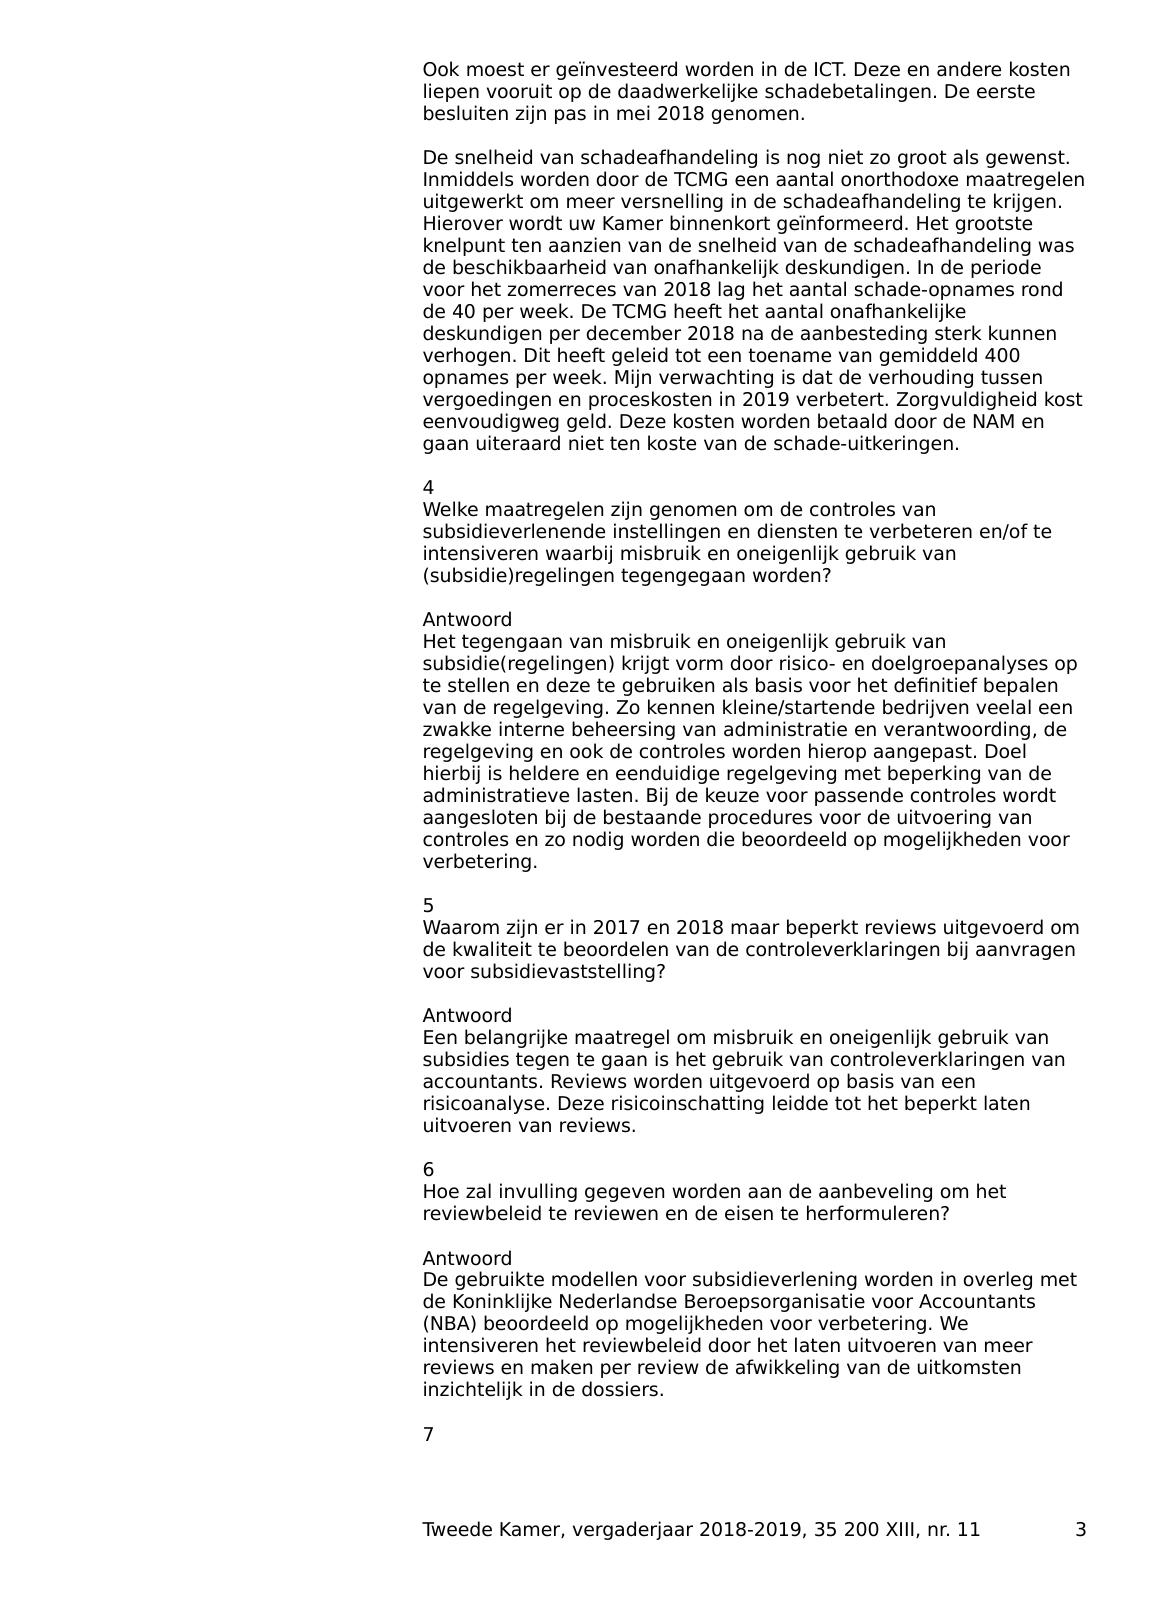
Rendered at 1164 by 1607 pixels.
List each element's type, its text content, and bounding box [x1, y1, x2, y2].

text 7 [422, 1423, 1087, 1445]
text Ook moest er geïnvesteerd worden in de ICT. Deze en andere kosten liepen vooruit op de daadwerkelijke schadebetalingen. De eerste besluiten zijn pas in mei 2018 genomen. [422, 59, 1087, 125]
text Een belangrijke maatregel om misbruik en oneigenlijk gebruik van subsidies tegen te gaan is het gebruik van controleverklaringen van accountants. Reviews worden uitgevoerd op basis van een risicoanalyse. Deze risicoinschatting leidde tot het beperkt laten uitvoeren van reviews. [422, 1027, 1087, 1137]
text Antwoord [422, 609, 1087, 631]
text 5 [422, 895, 1087, 917]
text Hoe zal invulling gegeven worden aan de aanbeveling om het reviewbeleid te reviewen en de eisen te herformuleren? [422, 1181, 1087, 1225]
text 6 [422, 1159, 1087, 1181]
text De snelheid van schadeafhandeling is nog niet zo groot als gewenst. Inmiddels worden door de TCMG een aantal onorthodoxe maatregelen uitgewerkt om meer versnelling in de schadeafhandeling te krijgen. Hierover wordt uw Kamer binnenkort geïnformeerd. Het grootste knelpunt ten aanzien van de snelheid van de schadeafhandeling was de beschikbaarheid van onafhankelijk deskundigen. In de periode voor het zomerreces van 2018 lag het aantal schade-opnames rond de 40 per week. De TCMG heeft het aantal onafhankelijke deskundigen per december 2018 na de aanbesteding sterk kunnen verhogen. Dit heeft geleid tot een toename van gemiddeld 400 opnames per week. Mijn verwachting is dat de verhouding tussen vergoedingen en proceskosten in 2019 verbetert. Zorgvuldigheid kost eenvoudigweg geld. Deze kosten worden betaald door de NAM en gaan uiteraard niet ten koste van de schade-uitkeringen. [422, 147, 1087, 455]
text Waarom zijn er in 2017 en 2018 maar beperkt reviews uitgevoerd om de kwaliteit te beoordelen van de controleverklaringen bij aanvragen voor subsidievaststelling? [422, 917, 1087, 983]
text Welke maatregelen zijn genomen om de controles van subsidieverlenende instellingen en diensten te verbeteren en/of te intensiveren waarbij misbruik en oneigenlijk gebruik van (subsidie)regelingen tegengegaan worden? [422, 499, 1087, 587]
text 4 [422, 477, 1087, 499]
text De gebruikte modellen voor subsidieverlening worden in overleg met de Koninklijke Nederlandse Beroepsorganisatie voor Accountants (NBA) beoordeeld op mogelijkheden voor verbetering. We intensiveren het reviewbeleid door het laten uitvoeren van meer reviews en maken per review de afwikkeling van de uitkomsten inzichtelijk in de dossiers. [422, 1269, 1087, 1401]
text Antwoord [422, 1247, 1087, 1269]
text Het tegengaan van misbruik en oneigenlijk gebruik van subsidie(regelingen) krijgt vorm door risico- en doelgroepanalyses op te stellen en deze te gebruiken als basis voor het definitief bepalen van de regelgeving. Zo kennen kleine/startende bedrijven veelal een zwakke interne beheersing van administratie en verantwoording, de regelgeving en ook de controles worden hierop aangepast. Doel hierbij is heldere en eenduidige regelgeving met beperking van de administratieve lasten. Bij de keuze voor passende controles wordt aangesloten bij de bestaande procedures voor de uitvoering van controles en zo nodig worden die beoordeeld op mogelijkheden voor verbetering. [422, 631, 1087, 873]
text Antwoord [422, 1005, 1087, 1027]
